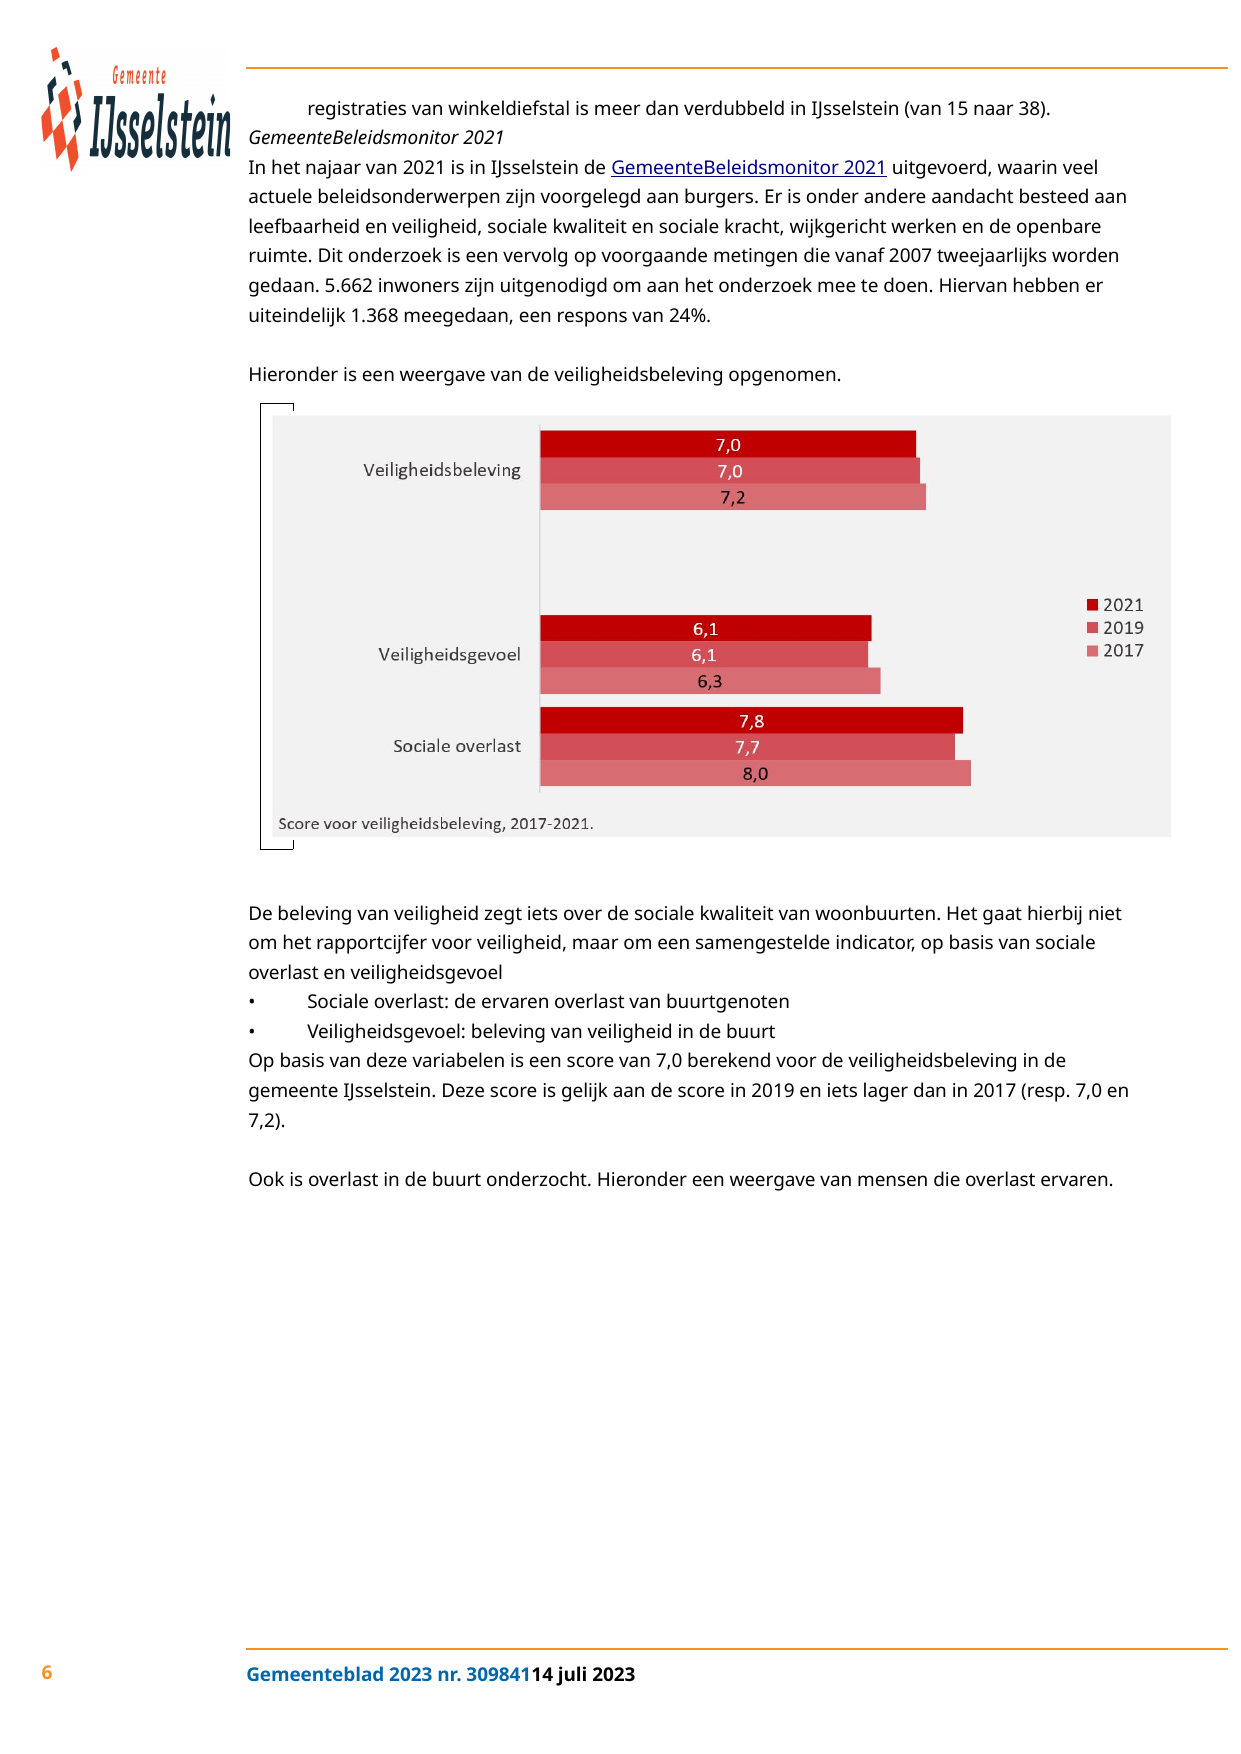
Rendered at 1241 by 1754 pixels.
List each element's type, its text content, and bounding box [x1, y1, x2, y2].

list Sociale overlast: de ervaren overlast van buurtgenoten [248, 988, 1152, 1014]
text GemeenteBeleidsmonitor 2021 [248, 124, 1152, 150]
picture [41, 47, 231, 172]
list Veiligheidsgevoel: beleving van veiligheid in de buurt [248, 1018, 1152, 1044]
text In het najaar van 2021 is in IJsselstein de GemeenteBeleidsmonitor 2021 uitgevoerd, waarin veel actuele beleidsonderwerpen zijn voorgelegd aan burgers. Er is onder andere aandacht besteed aan leefbaarheid en veiligheid, sociale kwaliteit en sociale kracht, wijkgericht werken en de openbare ruimte. Dit onderzoek is een vervolg op voorgaande metingen die vanaf 2007 tweejaarlijks worden gedaan. 5.662 inwoners zijn uitgenodigd om aan het onderzoek mee te doen. Hiervan hebben er uiteindelijk 1.368 meegedaan, een respons van 24%. [248, 154, 1152, 328]
text De beleving van veiligheid zegt iets over de sociale kwaliteit van woonbuurten. Het gaat hierbij niet om het rapportcijfer voor veiligheid, maar om een samengestelde indicator, op basis van sociale overlast en veiligheidsgevoel [248, 900, 1152, 985]
list registraties van winkeldiefstal is meer dan verdubbeld in IJsselstein (van 15 naar 38). [248, 95, 1152, 121]
text Ook is overlast in de buurt onderzocht. Hieronder een weergave van mensen die overlast ervaren. [248, 1166, 1152, 1192]
text Op basis van deze variabelen is een score van 7,0 berekend voor de veiligheidsbeleving in de gemeente IJsselstein. Deze score is gelijk aan de score in 2019 en iets lager dan in 2017 (resp. 7,0 en 7,2). [248, 1048, 1152, 1133]
text Hieronder is een weergave van de veiligheidsbeleving opgenomen. [248, 361, 1152, 387]
picture [268, 411, 1173, 840]
